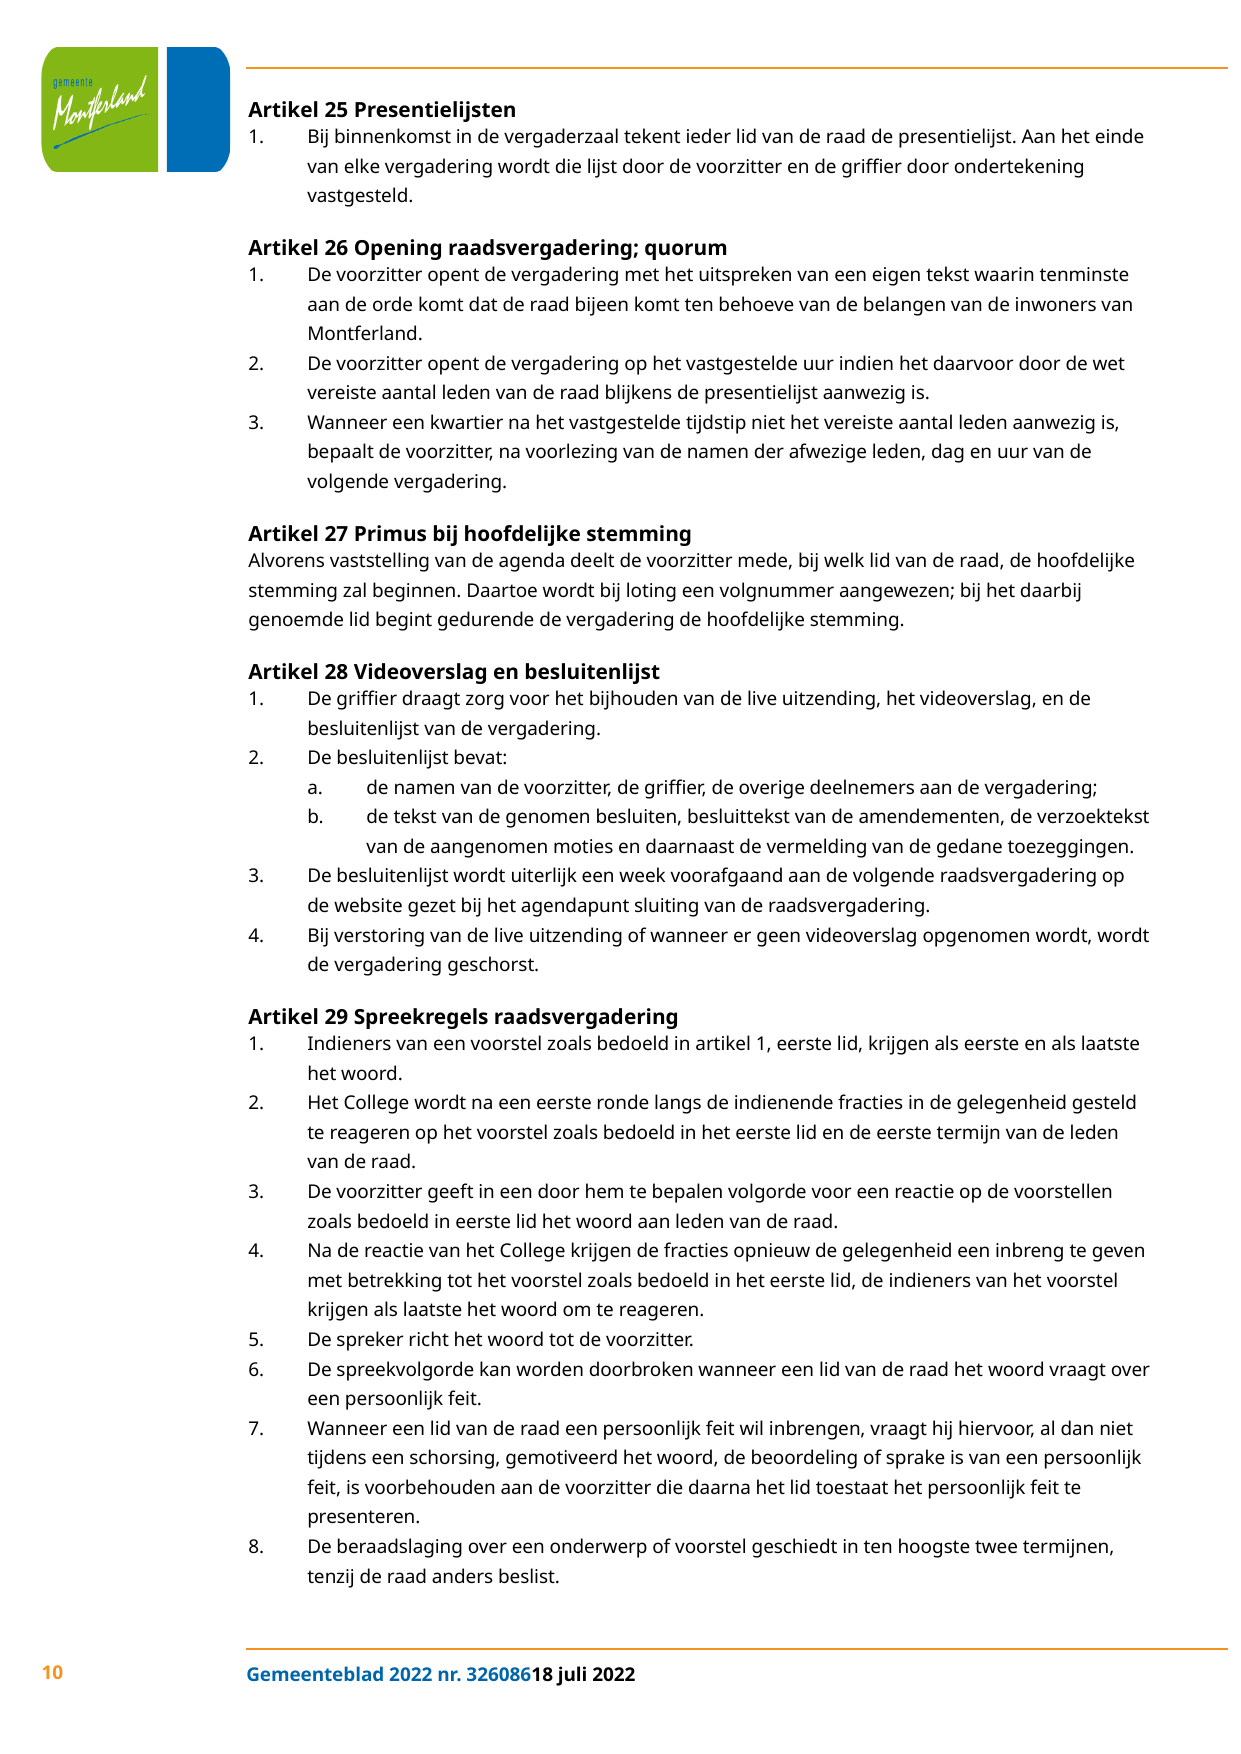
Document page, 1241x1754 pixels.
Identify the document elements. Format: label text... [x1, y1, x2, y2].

picture [41, 47, 231, 172]
text Artikel 25 Presentielijsten [248, 95, 1152, 123]
list De spreekvolgorde kan worden doorbroken wanneer een lid van de raad het woord vraagt over een persoonlijk feit. [248, 1356, 1152, 1411]
list Indieners van een voorstel zoals bedoeld in artikel 1, eerste lid, krijgen als eerste en als laatste het woord. [248, 1030, 1152, 1086]
list De voorzitter geeft in een door hem te bepalen volgorde voor een reactie op de voorstellen zoals bedoeld in eerste lid het woord aan leden van de raad. [248, 1178, 1152, 1233]
list De besluitenlijst wordt uiterlijk een week voorafgaand aan de volgende raadsvergadering op de website gezet bij het agendapunt sluiting van de raadsvergadering. [248, 863, 1152, 918]
list De griffier draagt zorg voor het bijhouden van de live uitzending, het videoverslag, en de besluitenlijst van de vergadering. [248, 685, 1152, 741]
text Artikel 28 Videoverslag en besluitenlijst [248, 657, 1152, 685]
list Wanneer een kwartier na het vastgestelde tijdstip niet het vereiste aantal leden aanwezig is, bepaalt de voorzitter, na voorlezing van de namen der afwezige leden, dag en uur van de volgende vergadering. [248, 409, 1152, 494]
list De beraadslaging over een onderwerp of voorstel geschiedt in ten hoogste twee termijnen, tenzij de raad anders beslist. [248, 1533, 1152, 1588]
list Bij binnenkomst in de vergaderzaal tekent ieder lid van de raad de presentielijst. Aan het einde van elke vergadering wordt die lijst door de voorzitter en de griffier door ondertekening vastgesteld. [248, 123, 1152, 208]
list Na de reactie van het College krijgen de fracties opnieuw de gelegenheid een inbreng te geven met betrekking tot het voorstel zoals bedoeld in het eerste lid, de indieners van het voorstel krijgen als laatste het woord om te reageren. [248, 1237, 1152, 1322]
list de namen van de voorzitter, de griffier, de overige deelnemers aan de vergadering; [307, 774, 1152, 800]
list De voorzitter opent de vergadering met het uitspreken van een eigen tekst waarin tenminste aan de orde komt dat de raad bijeen komt ten behoeve van de belangen van de inwoners van Montferland. [248, 261, 1152, 346]
text Artikel 27 Primus bij hoofdelijke stemming [248, 519, 1152, 547]
text Artikel 26 Opening raadsvergadering; quorum [248, 233, 1152, 261]
list Het College wordt na een eerste ronde langs de indienende fracties in de gelegenheid gesteld te reageren op het voorstel zoals bedoeld in het eerste lid en de eerste termijn van de leden van de raad. [248, 1089, 1152, 1174]
list de tekst van de genomen besluiten, besluittekst van de amendementen, de verzoektekst van de aangenomen moties en daarnaast de vermelding van de gedane toezeggingen. [307, 803, 1152, 859]
list Bij verstoring van de live uitzending of wanneer er geen videoverslag opgenomen wordt, wordt de vergadering geschorst. [248, 922, 1152, 977]
list Wanneer een lid van de raad een persoonlijk feit wil inbrengen, vraagt hij hiervoor, al dan niet tijdens een schorsing, gemotiveerd het woord, de beoordeling of sprake is van een persoonlijk feit, is voorbehouden aan de voorzitter die daarna het lid toestaat het persoonlijk feit te presenteren. [248, 1415, 1152, 1529]
text Alvorens vaststelling van de agenda deelt de voorzitter mede, bij welk lid van de raad, de hoofdelijke stemming zal beginnen. Daartoe wordt bij loting een volgnummer aangewezen; bij het daarbij genoemde lid begint gedurende de vergadering de hoofdelijke stemming. [248, 547, 1152, 632]
list De voorzitter opent de vergadering op het vastgestelde uur indien het daarvoor door de wet vereiste aantal leden van de raad blijkens de presentielijst aanwezig is. [248, 350, 1152, 405]
list De spreker richt het woord tot de voorzitter. [248, 1326, 1152, 1352]
text Artikel 29 Spreekregels raadsvergadering [248, 1002, 1152, 1030]
list De besluitenlijst bevat: [248, 744, 1152, 770]
